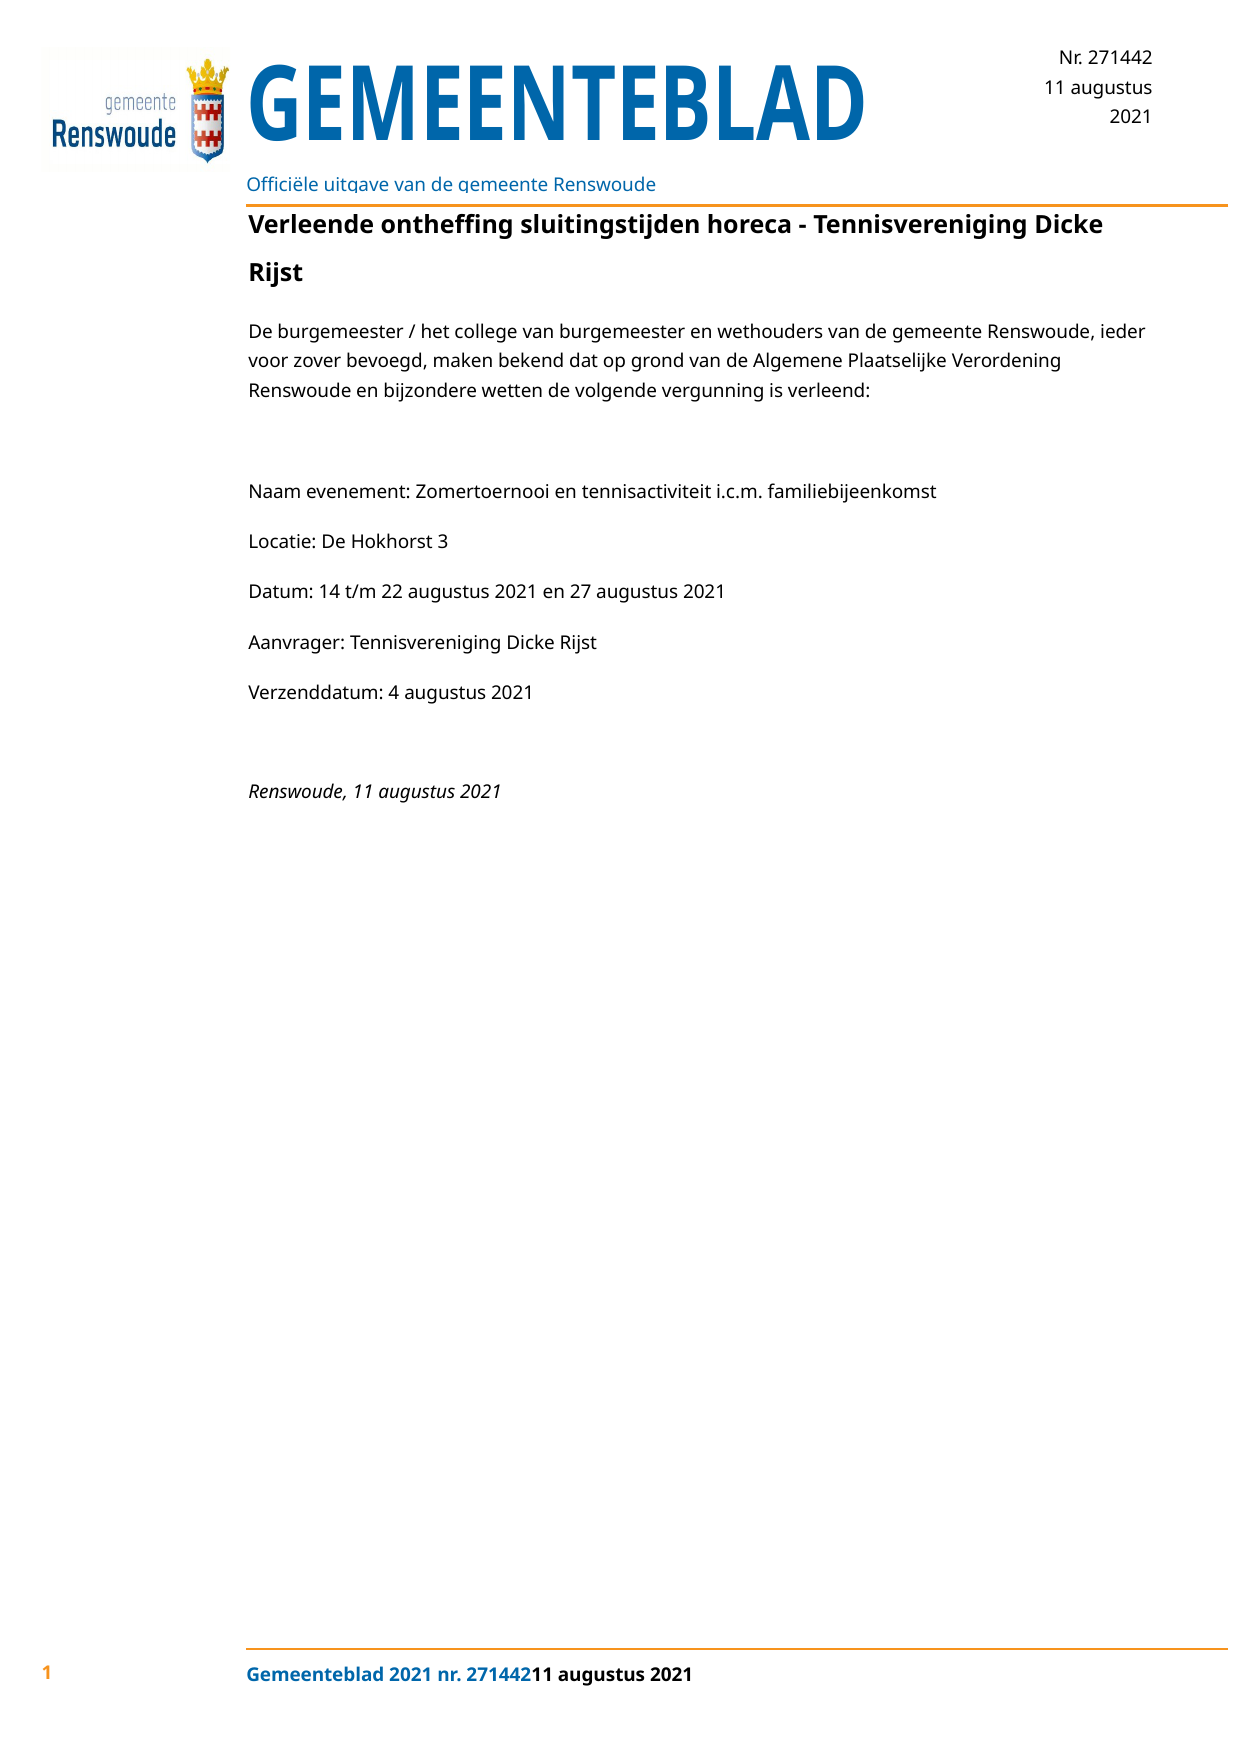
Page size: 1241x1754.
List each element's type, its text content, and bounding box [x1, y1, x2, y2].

picture [41, 47, 231, 172]
text Naam evenement: Zomertoernooi en tennisactiviteit i.c.m. familiebijeenkomst [248, 478, 1152, 504]
text Aanvrager: Tennisvereniging Dicke Rijst [248, 629, 1152, 655]
text Renswoude, 11 augustus 2021 [248, 778, 1152, 803]
text Datum: 14 t/m 22 augustus 2021 en 27 augustus 2021 [248, 579, 1152, 604]
text Verzenddatum: 4 augustus 2021 [248, 679, 1152, 705]
text Verleende ontheffing sluitingstijden horeca - Tennisvereniging Dicke Rijst [248, 207, 1152, 288]
text Locatie: De Hokhorst 3 [248, 528, 1152, 554]
text De burgemeester / het college van burgemeester en wethouders van de gemeente Renswoude, ieder voor zover bevoegd, maken bekend dat op grond van de Algemene Plaatselijke Verordening Renswoude en bijzondere wetten de volgende vergunning is verleend: [248, 318, 1152, 403]
